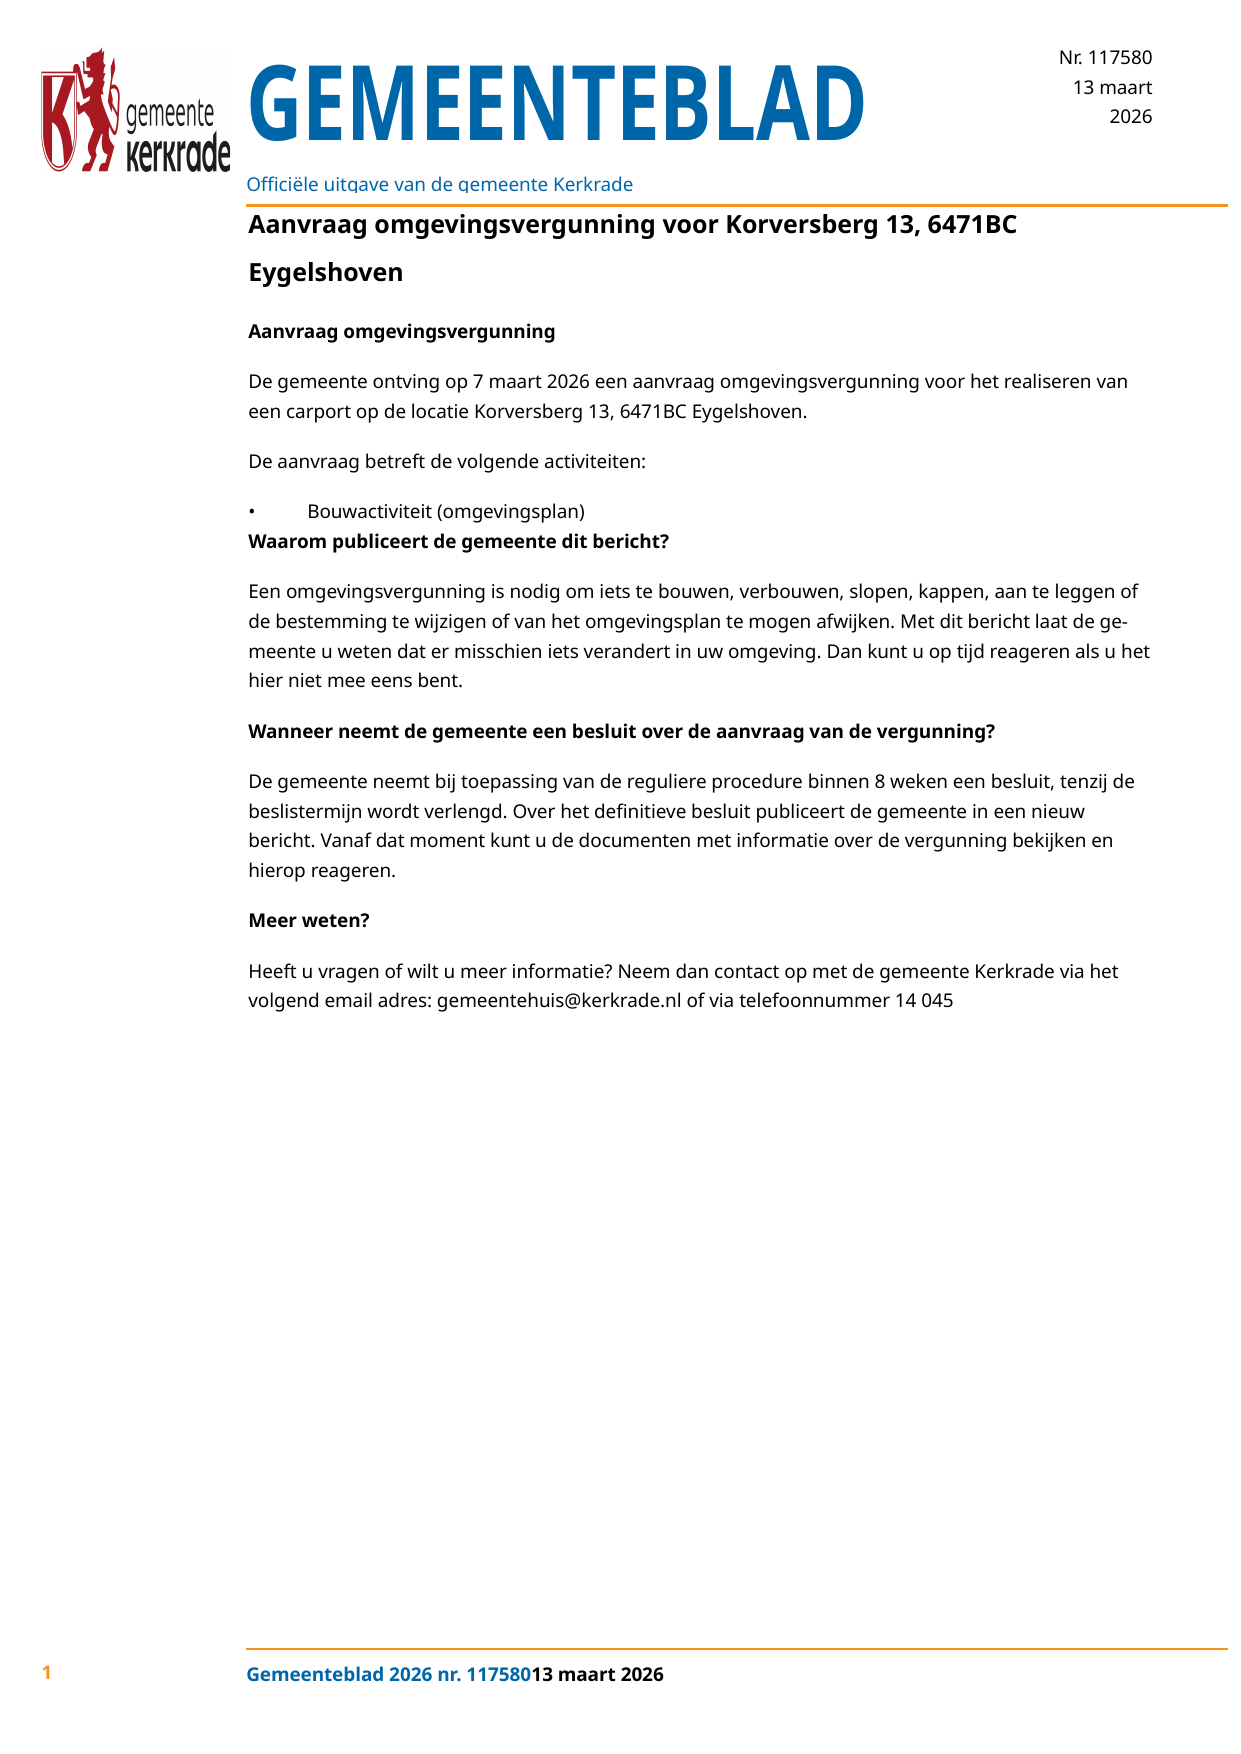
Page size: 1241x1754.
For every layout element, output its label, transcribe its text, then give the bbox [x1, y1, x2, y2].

picture [41, 47, 231, 172]
text Aanvraag omgevingsvergunning [248, 318, 1152, 344]
list Bouwactiviteit (omgevingsplan) [248, 499, 1152, 524]
text Een omgevingsvergunning is nodig om iets te bouwen, verbouwen, slopen, kappen, aan te leggen of de bestemming te wijzigen of van het omgevingsplan te mogen afwijken. Met dit bericht laat de ge- meente u weten dat er misschien iets verandert in uw omgeving. Dan kunt u op tijd reageren als u het hier niet mee eens bent. [248, 579, 1152, 693]
text Aanvraag omgevingsvergunning voor Korversberg 13, 6471BC Eygelshoven [248, 207, 1152, 288]
text De gemeente neemt bij toepassing van de reguliere procedure binnen 8 weken een besluit, tenzij de beslistermijn wordt verlengd. Over het definitieve besluit publiceert de gemeente in een nieuw bericht. Vanaf dat moment kunt u de documenten met informatie over de vergunning bekijken en hierop reageren. [248, 768, 1152, 883]
text Meer weten? [248, 907, 1152, 933]
text Waarom publiceert de gemeente dit bericht? [248, 528, 1152, 554]
text Heeft u vragen of wilt u meer informatie? Neem dan contact op met de gemeente Kerkrade via het volgend email adres: gemeentehuis@kerkrade.nl of via telefoonnummer 14 045 [248, 958, 1152, 1013]
text De aanvraag betreft de volgende activiteiten: [248, 448, 1152, 474]
text Wanneer neemt de gemeente een besluit over de aanvraag van de vergunning? [248, 718, 1152, 744]
text De gemeente ontving op 7 maart 2026 een aanvraag omgevingsvergunning voor het realiseren van een carport op de locatie Korversberg 13, 6471BC Eygelshoven. [248, 368, 1152, 424]
